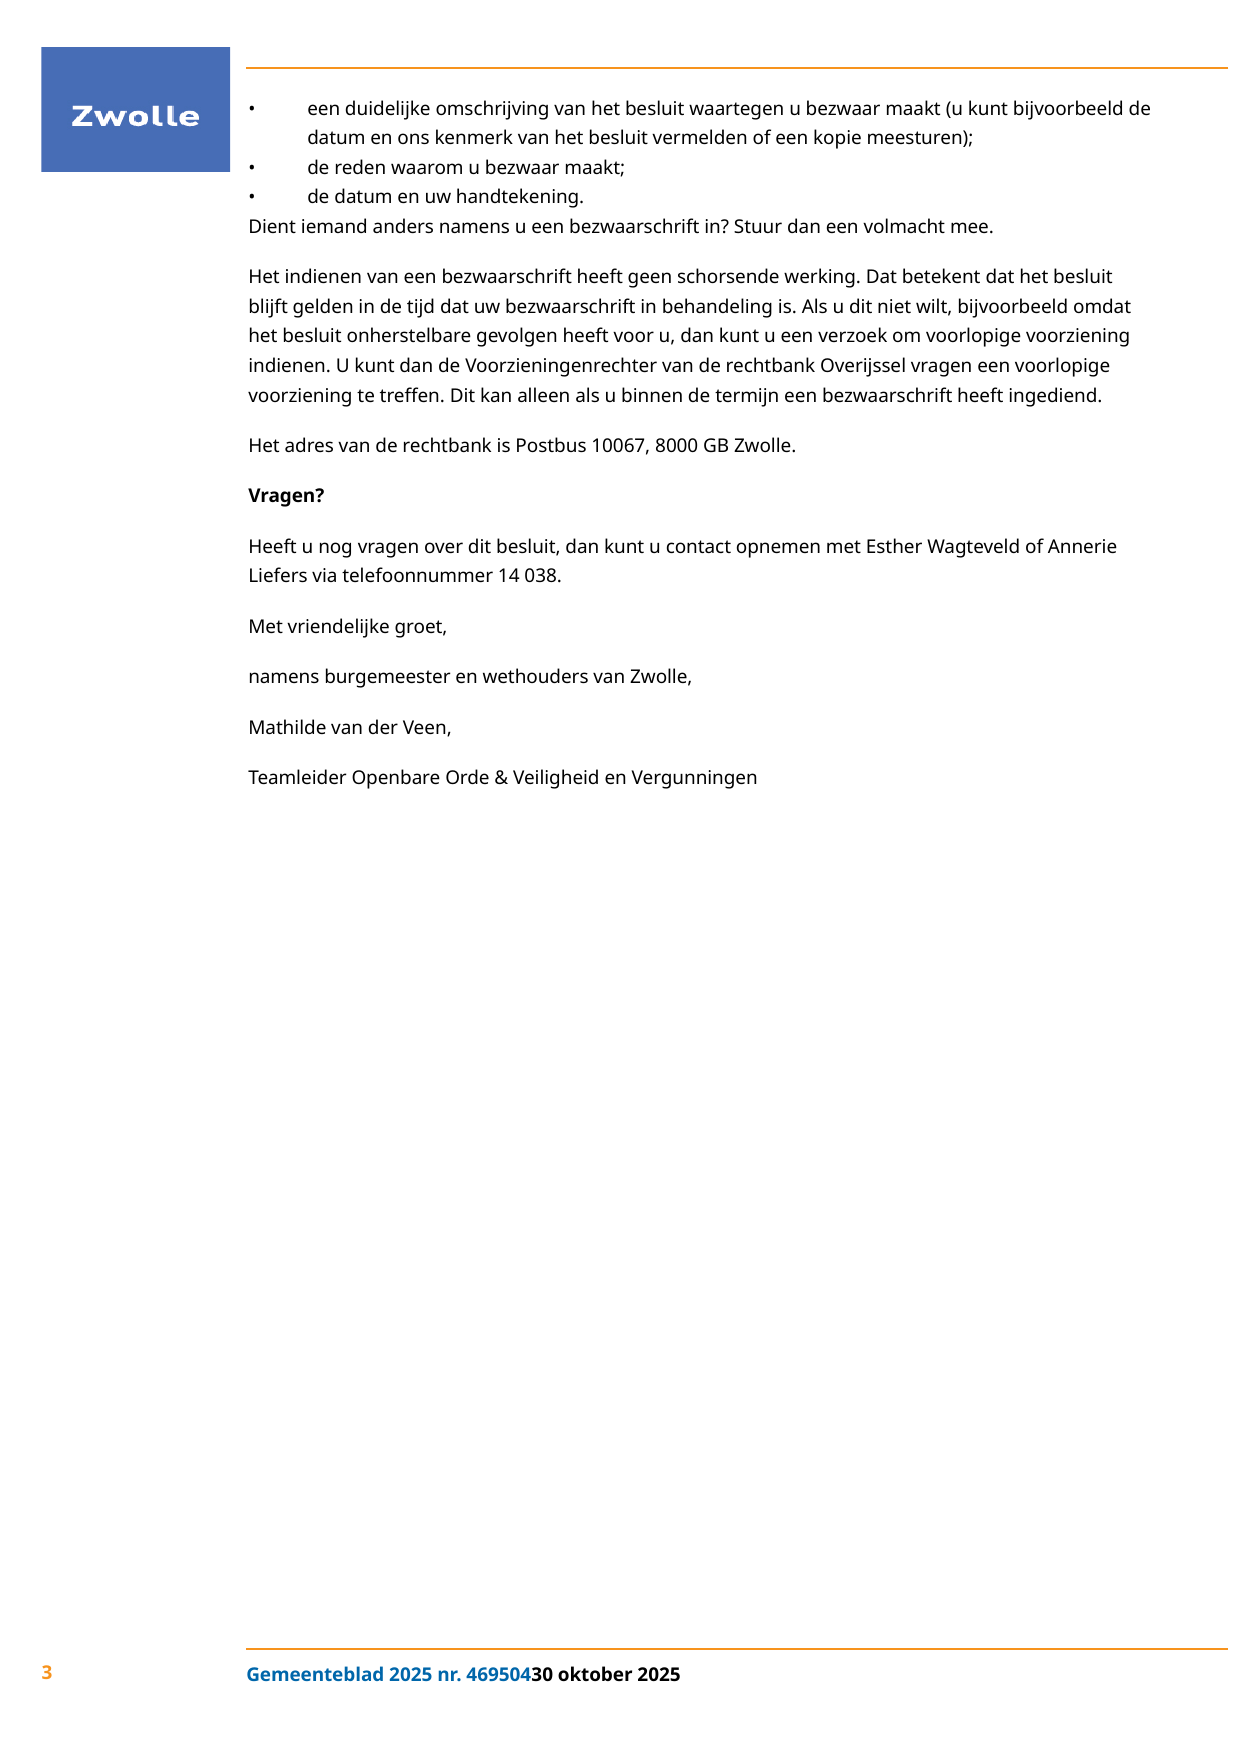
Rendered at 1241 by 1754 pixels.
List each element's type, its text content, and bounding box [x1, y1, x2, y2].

text Vragen? [248, 483, 1152, 508]
text namens burgemeester en wethouders van Zwolle, [248, 663, 1152, 689]
text Met vriendelijke groet, [248, 613, 1152, 639]
list een duidelijke omschrijving van het besluit waartegen u bezwaar maakt (u kunt bijvoorbeeld de datum en ons kenmerk van het besluit vermelden of een kopie meesturen); [248, 95, 1152, 150]
picture [41, 47, 231, 172]
text Teamleider Openbare Orde & Veiligheid en Vergunningen [248, 764, 1152, 790]
text Dient iemand anders namens u een bezwaarschrift in? Stuur dan een volmacht mee. [248, 213, 1152, 239]
text Het adres van de rechtbank is Postbus 10067, 8000 GB Zwolle. [248, 432, 1152, 458]
list de datum en uw handtekening. [248, 183, 1152, 209]
text Heeft u nog vragen over dit besluit, dan kunt u contact opnemen met Esther Wagteveld of Annerie Liefers via telefoonnummer 14 038. [248, 533, 1152, 588]
text Het indienen van een bezwaarschrift heeft geen schorsende werking. Dat betekent dat het besluit blijft gelden in de tijd dat uw bezwaarschrift in behandeling is. Als u dit niet wilt, bijvoorbeeld omdat het besluit onherstelbare gevolgen heeft voor u, dan kunt u een verzoek om voorlopige voorziening indienen. U kunt dan de Voorzieningenrechter van de rechtbank Overijssel vragen een voorlopige voorziening te treffen. Dit kan alleen als u binnen de termijn een bezwaarschrift heeft ingediend. [248, 263, 1152, 408]
list de reden waarom u bezwaar maakt; [248, 154, 1152, 180]
text Mathilde van der Veen, [248, 714, 1152, 740]
